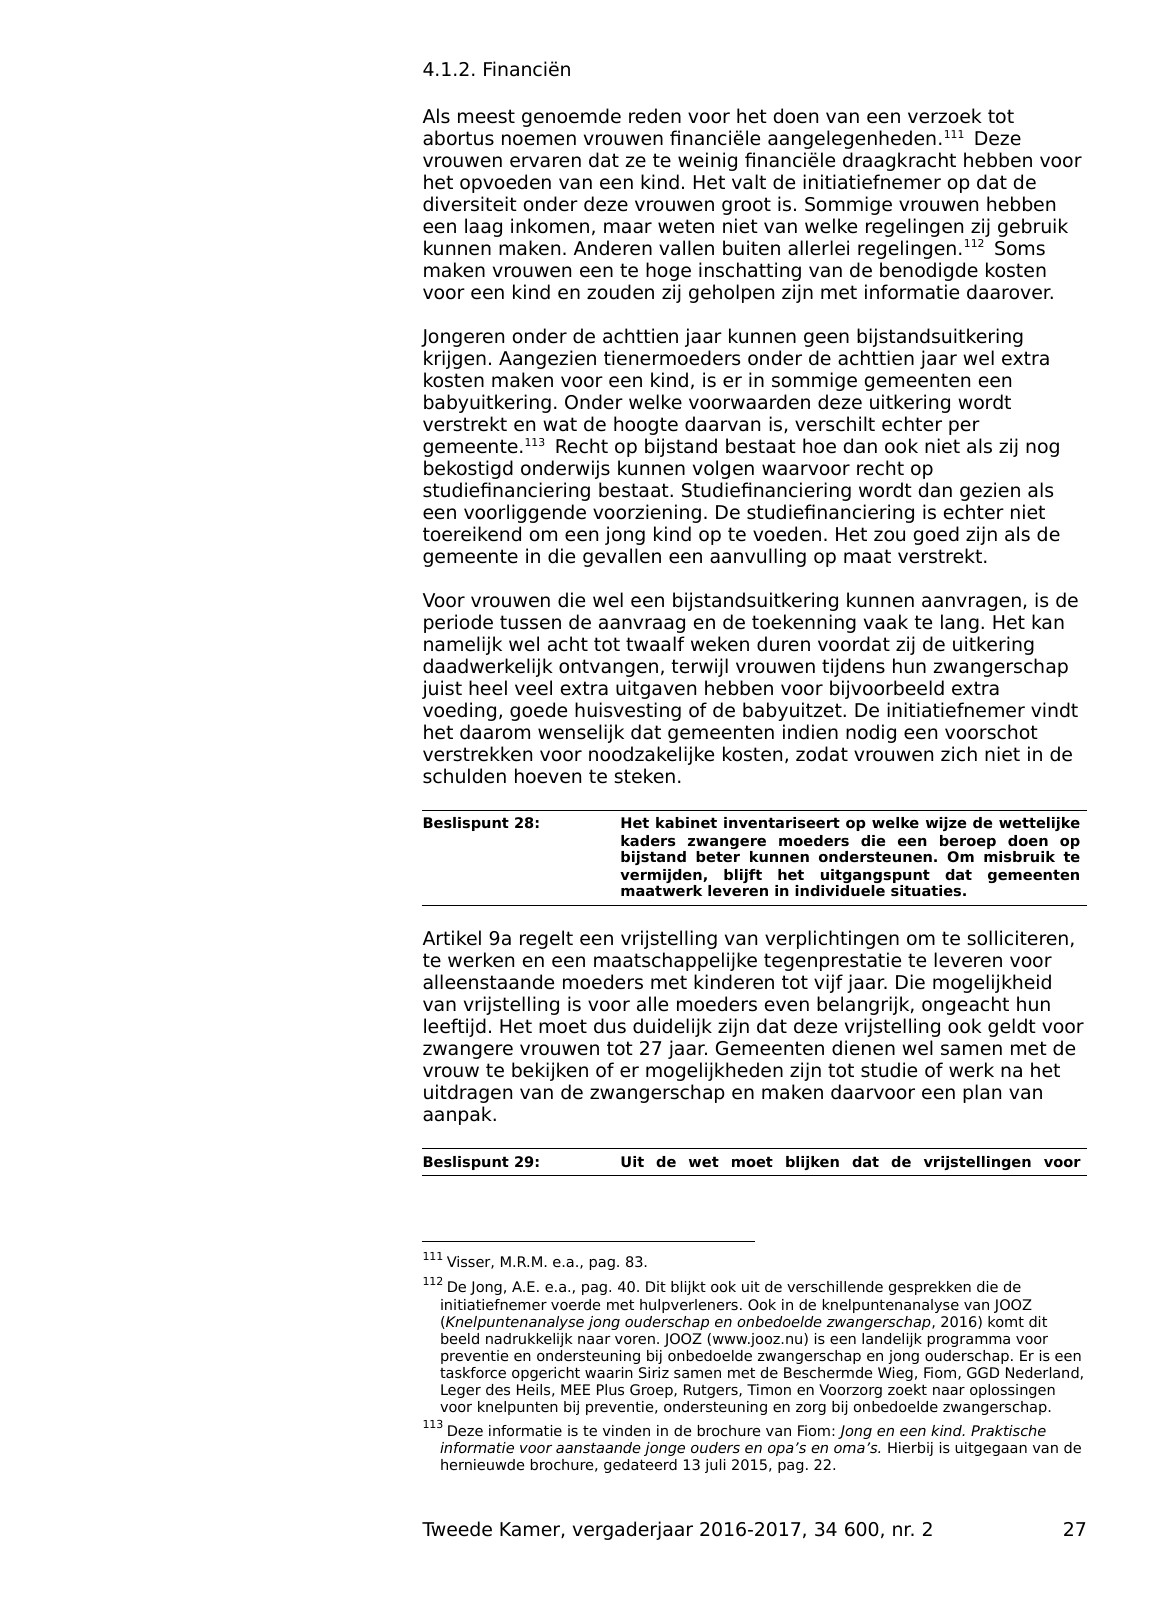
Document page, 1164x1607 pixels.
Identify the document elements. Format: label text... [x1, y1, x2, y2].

text Visser, M.R.M. e.a., pag. 83. [422, 1250, 1087, 1272]
text Artikel 9a regelt een vrijstelling van verplichtingen om te solliciteren, te werken en een maatschappelijke tegenprestatie te leveren voor alleenstaande moeders met kinderen tot vijf jaar. Die mogelijkheid van vrijstelling is voor alle moeders even belangrijk, ongeacht hun leeftijd. Het moet dus duidelijk zijn dat deze vrijstelling ook geldt voor zwangere vrouwen tot 27 jaar. Gemeenten dienen wel samen met de vrouw te bekijken of er mogelijkheden zijn tot studie of werk na het uitdragen van de zwangerschap en maken daarvoor een plan van aanpak. [422, 928, 1087, 1126]
text De Jong, A.E. e.a., pag. 40. Dit blijkt ook uit de verschillende gesprekken die de initiatiefnemer voerde met hulpverleners. Ook in de knelpuntenanalyse van JOOZ (Knelpuntenanalyse jong ouderschap en onbedoelde zwangerschap, 2016) komt dit beeld nadrukkelijk naar voren. JOOZ (www.jooz.nu) is een landelijk programma voor preventie en ondersteuning bij onbedoelde zwangerschap en jong ouderschap. Er is een taskforce opgericht waarin Siriz samen met de Beschermde Wieg, Fiom, GGD Nederland, Leger des Heils, MEE Plus Groep, Rutgers, Timon en Voorzorg zoekt naar oplossingen voor knelpunten bij preventie, ondersteuning en zorg bij onbedoelde zwangerschap. [422, 1275, 1087, 1416]
text Jongeren onder de achttien jaar kunnen geen bijstandsuitkering krijgen. Aangezien tienermoeders onder de achttien jaar wel extra kosten maken voor een kind, is er in sommige gemeenten een babyuitkering. Onder welke voorwaarden deze uitkering wordt verstrekt en wat de hoogte daarvan is, verschilt echter per gemeente. Recht op bijstand bestaat hoe dan ook niet als zij nog bekostigd onderwijs kunnen volgen waarvoor recht op studiefinanciering bestaat. Studiefinanciering wordt dan gezien als een voorliggende voorziening. De studiefinanciering is echter niet toereikend om een jong kind op te voeden. Het zou goed zijn als de gemeente in die gevallen een aanvulling op maat verstrekt. [422, 326, 1087, 568]
table_header Uit de wet moet blijken dat de vrijstellingen voor [614, 1149, 1087, 1175]
subtitle 4.1.2. Financiën [422, 59, 1087, 81]
text Als meest genoemde reden voor het doen van een verzoek tot abortus noemen vrouwen financiële aangelegenheden. Deze vrouwen ervaren dat ze te weinig financiële draagkracht hebben voor het opvoeden van een kind. Het valt de initiatiefnemer op dat de diversiteit onder deze vrouwen groot is. Sommige vrouwen hebben een laag inkomen, maar weten niet van welke regelingen zij gebruik kunnen maken. Anderen vallen buiten allerlei regelingen. Soms maken vrouwen een te hoge inschatting van de benodigde kosten voor een kind en zouden zij geholpen zijn met informatie daarover. [422, 106, 1087, 304]
table_header Beslispunt 29: [422, 1149, 614, 1175]
table_header Beslispunt 28: [422, 811, 614, 905]
table_header Het kabinet inventariseert op welke wijze de wettelijke kaders zwangere moeders die een beroep doen op bijstand beter kunnen ondersteunen. Om misbruik te vermijden, blijft het uitgangspunt dat gemeenten maatwerk leveren in individuele situaties. [614, 811, 1087, 905]
text Voor vrouwen die wel een bijstandsuitkering kunnen aanvragen, is de periode tussen de aanvraag en de toekenning vaak te lang. Het kan namelijk wel acht tot twaalf weken duren voordat zij de uitkering daadwerkelijk ontvangen, terwijl vrouwen tijdens hun zwangerschap juist heel veel extra uitgaven hebben voor bijvoorbeeld extra voeding, goede huisvesting of de babyuitzet. De initiatiefnemer vindt het daarom wenselijk dat gemeenten indien nodig een voorschot verstrekken voor noodzakelijke kosten, zodat vrouwen zich niet in de schulden hoeven te steken. [422, 590, 1087, 788]
text Deze informatie is te vinden in de brochure van Fiom: Jong en een kind. Praktische informatie voor aanstaande jonge ouders en opa’s en oma’s. Hierbij is uitgegaan van de hernieuwde brochure, gedateerd 13 juli 2015, pag. 22. [422, 1418, 1087, 1474]
